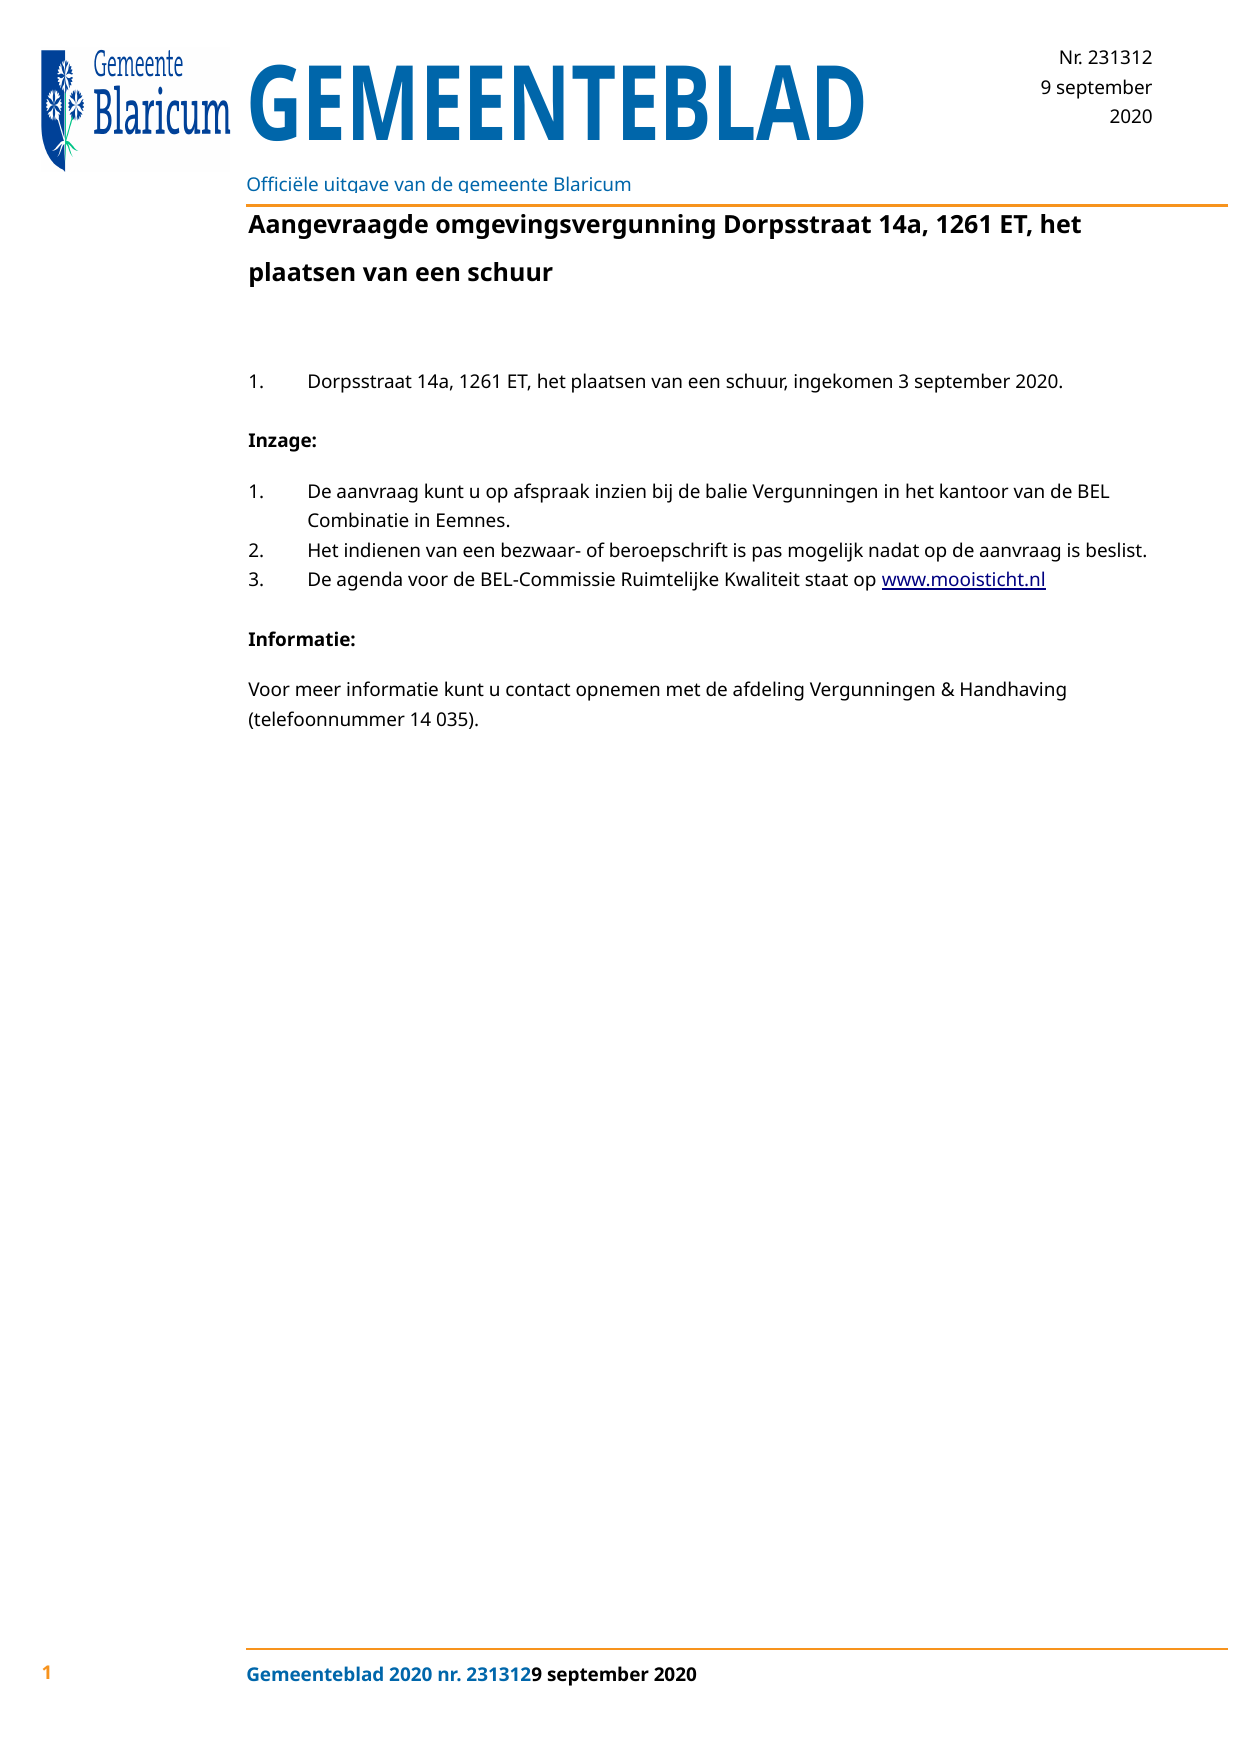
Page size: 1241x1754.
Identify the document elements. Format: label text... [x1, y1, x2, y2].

text Aangevraagde omgevingsvergunning Dorpsstraat 14a, 1261 ET, het plaatsen van een schuur [248, 207, 1152, 288]
text Voor meer informatie kunt u contact opnemen met de afdeling Vergunningen & Handhaving (telefoonnummer 14 035). [248, 676, 1152, 732]
list De agenda voor de BEL-Commissie Ruimtelijke Kwaliteit staat op www.mooisticht.nl [248, 567, 1152, 592]
list Dorpsstraat 14a, 1261 ET, het plaatsen van een schuur, ingekomen 3 september 2020. [248, 368, 1152, 394]
list Het indienen van een bezwaar- of beroepschrift is pas mogelijk nadat op de aanvraag is beslist. [248, 537, 1152, 563]
picture [41, 47, 231, 172]
list De aanvraag kunt u op afspraak inzien bij de balie Vergunningen in het kantoor van de BEL Combinatie in Eemnes. [248, 478, 1152, 533]
text Inzage: [248, 427, 1152, 453]
text Informatie: [248, 626, 1152, 652]
